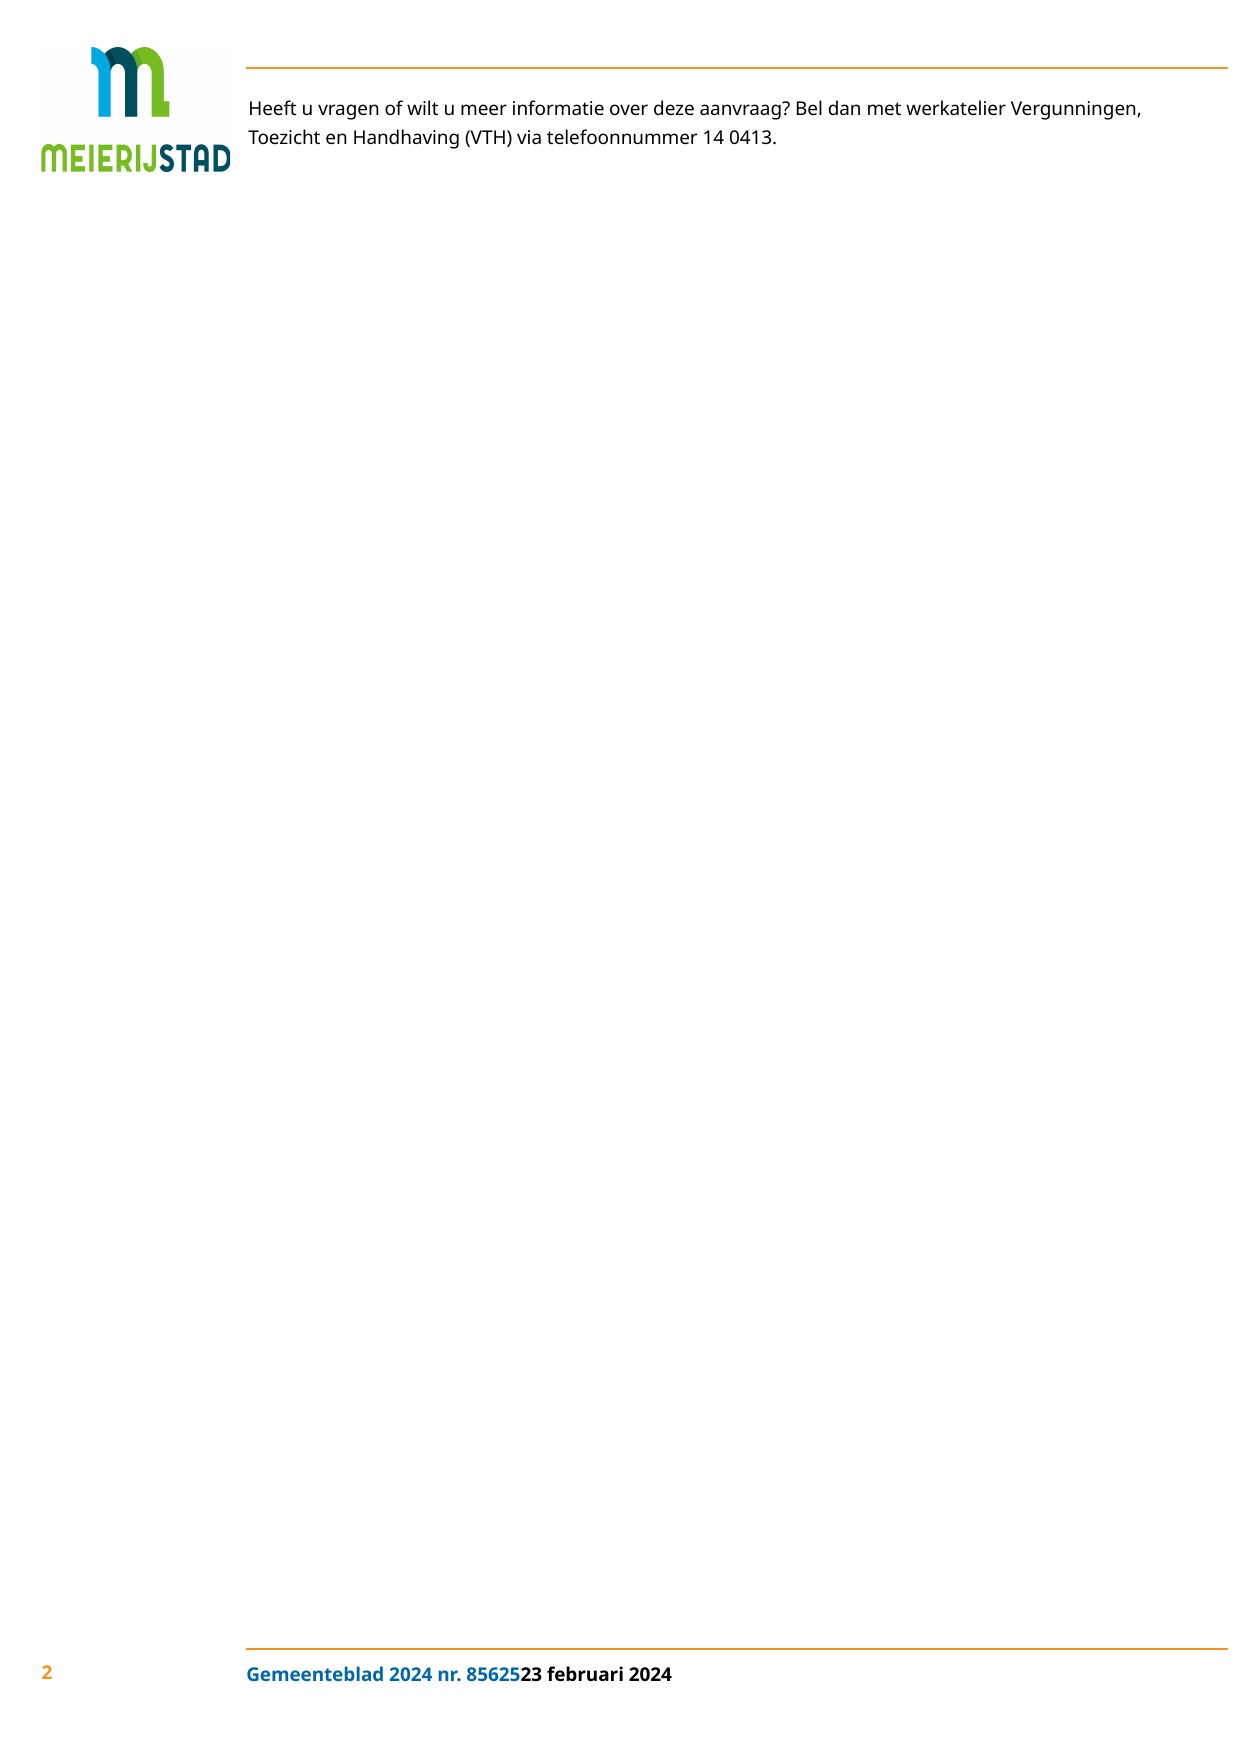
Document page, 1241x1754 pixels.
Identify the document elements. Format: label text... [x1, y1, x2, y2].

picture [41, 47, 231, 172]
text Heeft u vragen of wilt u meer informatie over deze aanvraag? Bel dan met werkatelier Vergunningen, Toezicht en Handhaving (VTH) via telefoonnummer 14 0413. [248, 95, 1152, 150]
